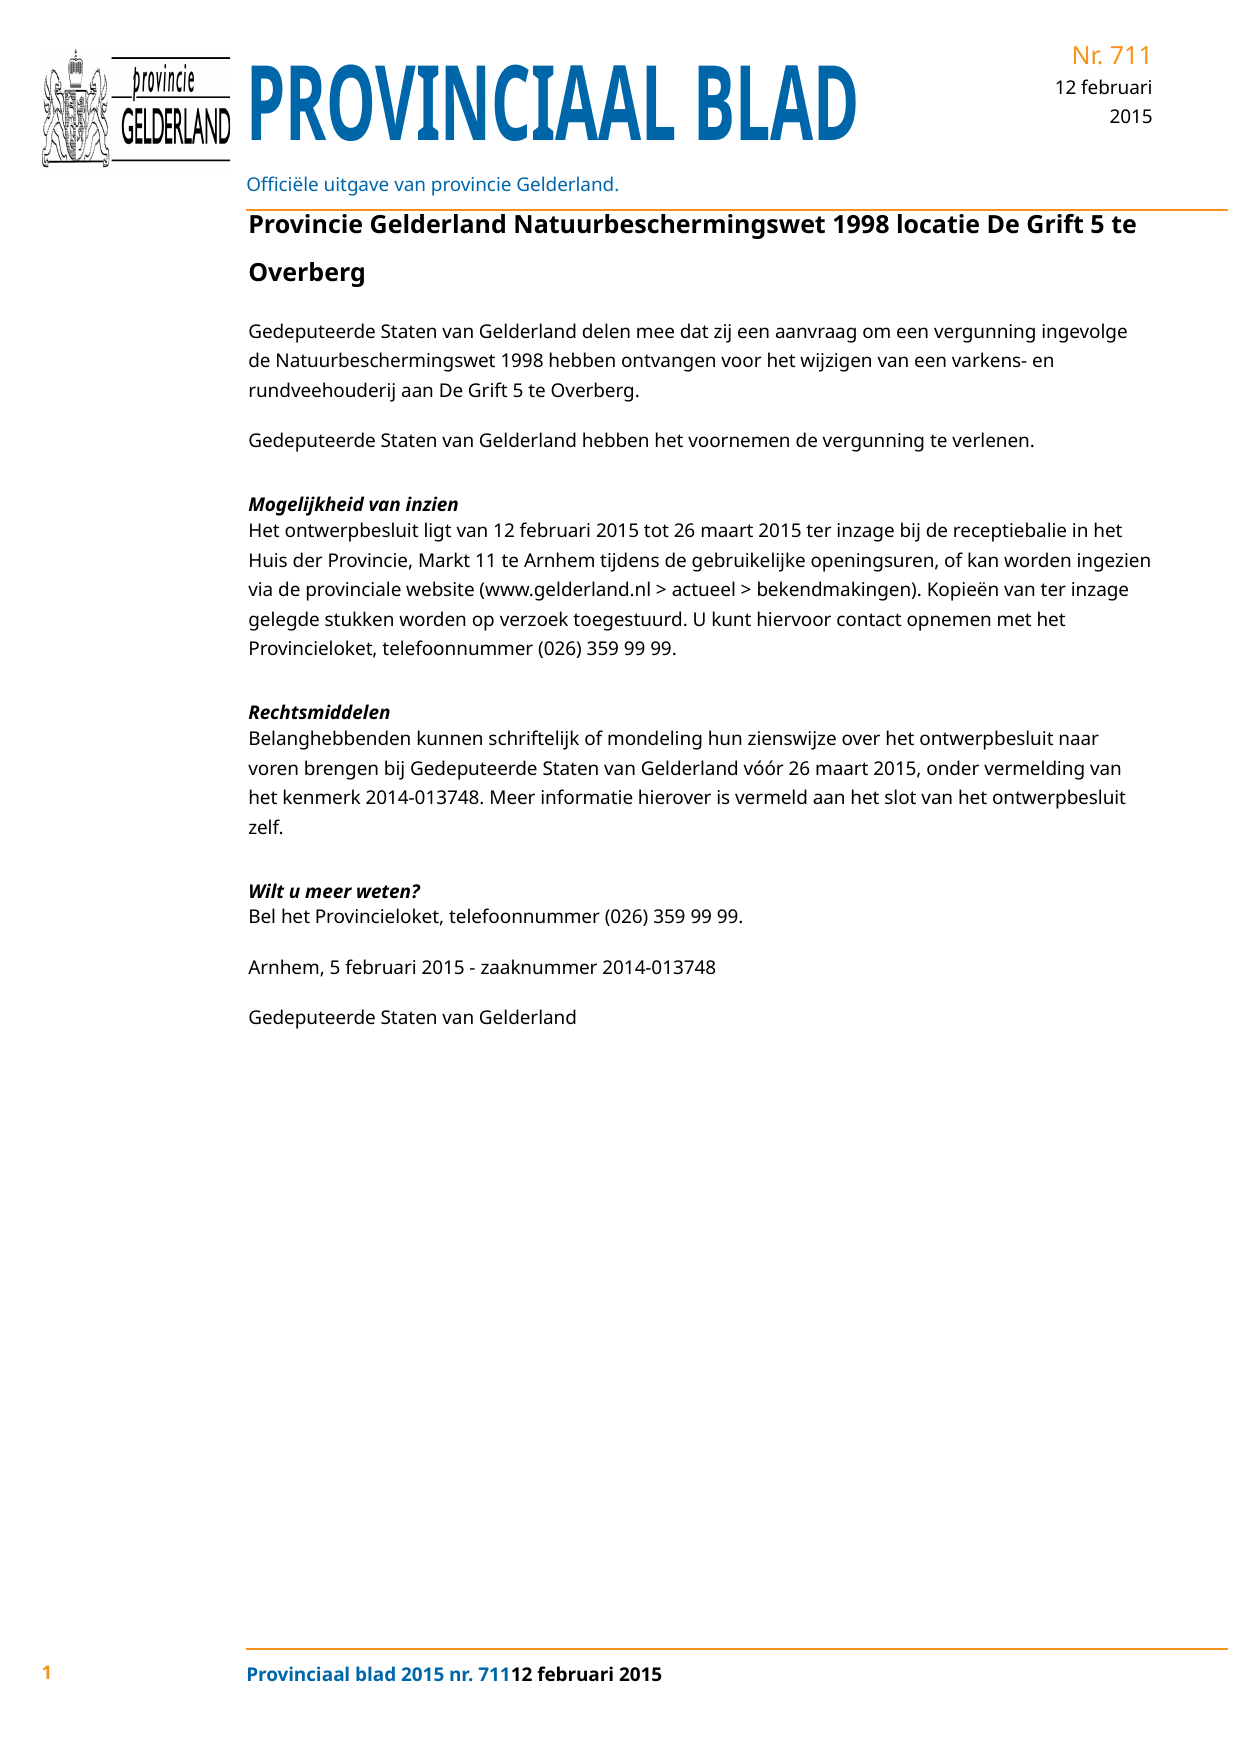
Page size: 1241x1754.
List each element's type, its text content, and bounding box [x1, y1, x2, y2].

text Belanghebbenden kunnen schriftelijk of mondeling hun zienswijze over het ontwerpbesluit naar voren brengen bij Gedeputeerde Staten van Gelderland vóór 26 maart 2015, onder vermelding van het kenmerk 2014-013748. Meer informatie hierover is vermeld aan het slot van het ontwerpbesluit zelf. [248, 725, 1152, 840]
text Bel het Provincieloket, telefoonnummer (026) 359 99 99. [248, 904, 1152, 929]
text Gedeputeerde Staten van Gelderland [248, 1004, 1152, 1030]
text Rechtsmiddelen [248, 699, 1152, 725]
text Provincie Gelderland Natuurbeschermingswet 1998 locatie De Grift 5 te Overberg [248, 211, 1152, 288]
text Mogelijkheid van inzien [248, 491, 1152, 517]
picture [41, 47, 231, 172]
text Gedeputeerde Staten van Gelderland delen mee dat zij een aanvraag om een vergunning ingevolge de Natuurbeschermingswet 1998 hebben ontvangen voor het wijzigen van een varkens- en rundveehouderij aan De Grift 5 te Overberg. [248, 318, 1152, 403]
text Wilt u meer weten? [248, 878, 1152, 904]
text Het ontwerpbesluit ligt van 12 februari 2015 tot 26 maart 2015 ter inzage bij de receptiebalie in het Huis der Provincie, Markt 11 te Arnhem tijdens de gebruikelijke openingsuren, of kan worden ingezien via de provinciale website (www.gelderland.nl > actueel > bekendmakingen). Kopieën van ter inzage gelegde stukken worden op verzoek toegestuurd. U kunt hiervoor contact opnemen met het Provincieloket, telefoonnummer (026) 359 99 99. [248, 517, 1152, 661]
text Gedeputeerde Staten van Gelderland hebben het voornemen de vergunning te verlenen. [248, 427, 1152, 453]
text Arnhem, 5 februari 2015 - zaaknummer 2014-013748 [248, 954, 1152, 980]
